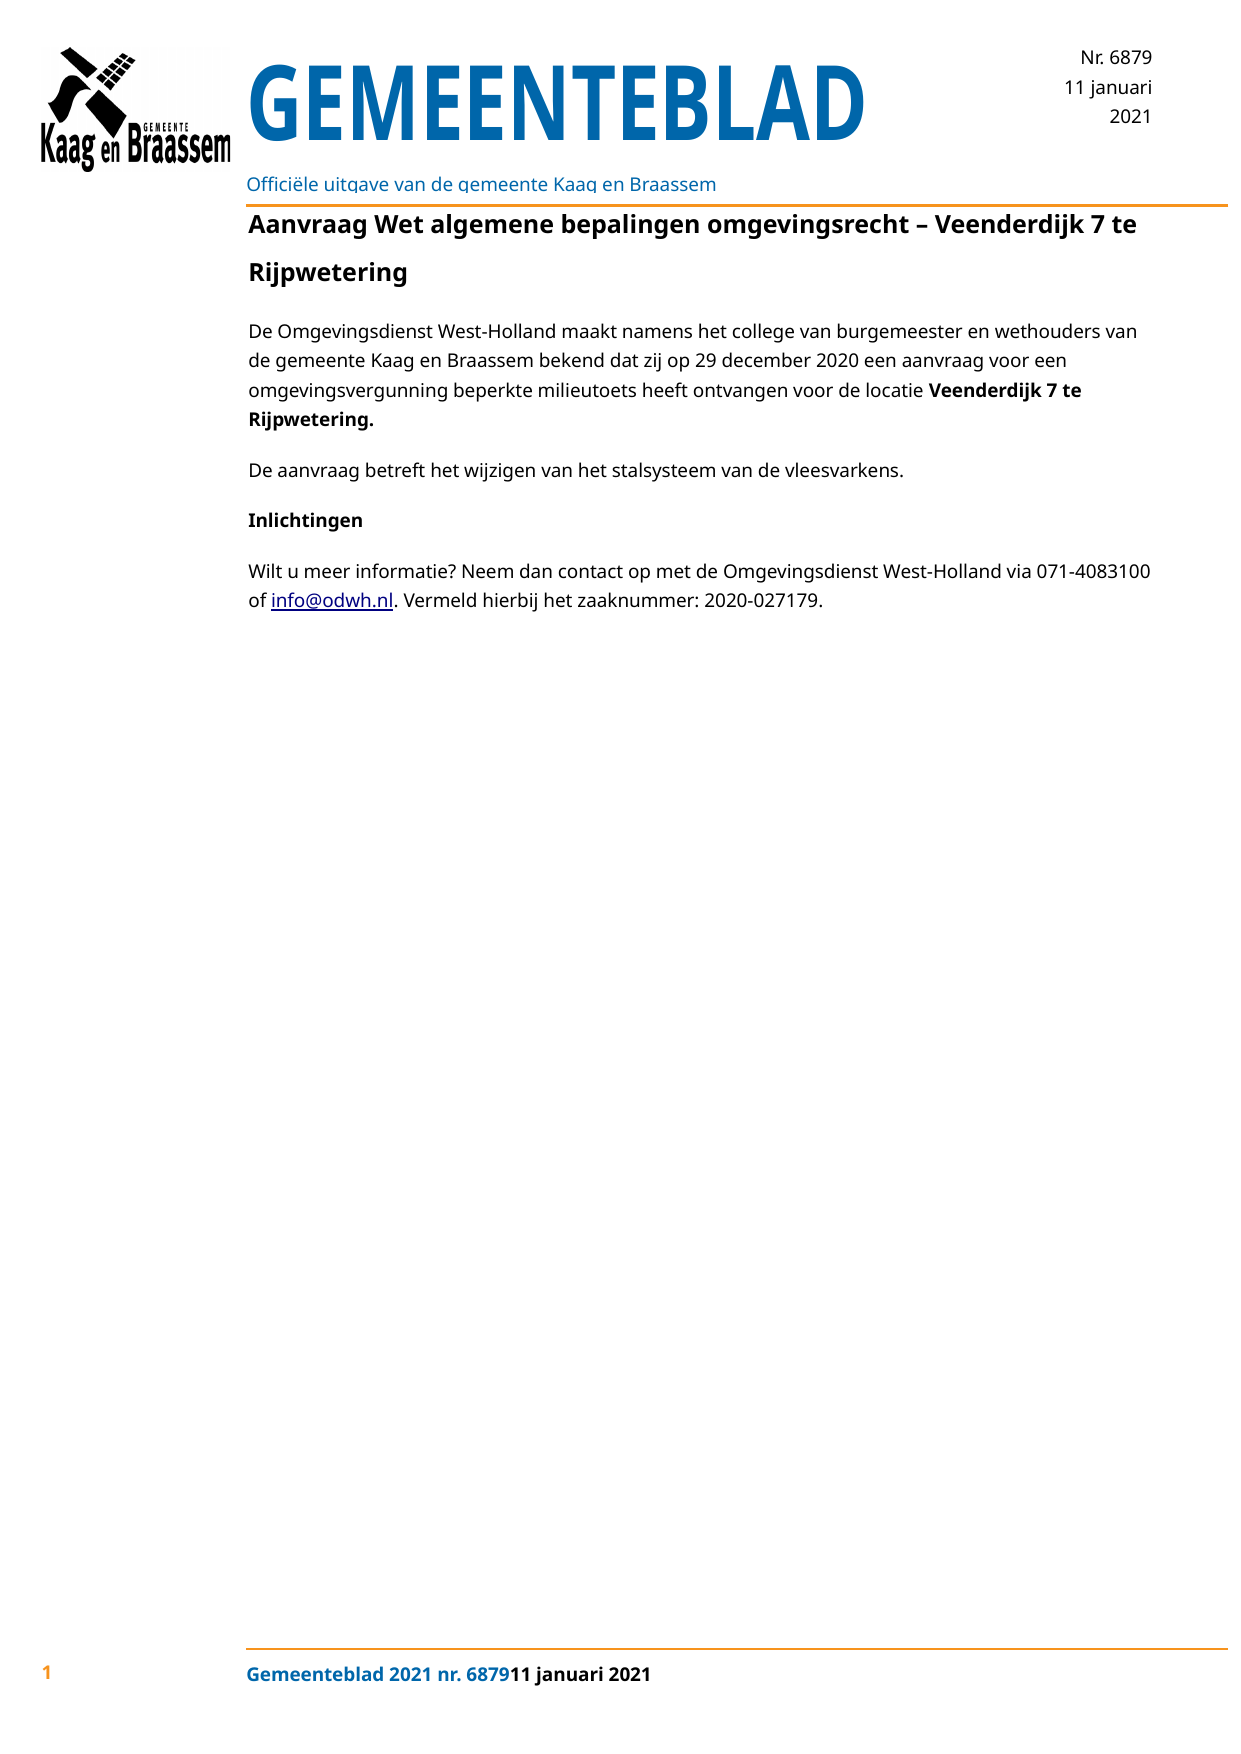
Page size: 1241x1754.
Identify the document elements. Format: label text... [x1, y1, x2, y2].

text De aanvraag betreft het wijzigen van het stalsysteem van de vleesvarkens. [248, 457, 1152, 483]
text De Omgevingsdienst West-Holland maakt namens het college van burgemeester en wethouders van de gemeente Kaag en Braassem bekend dat zij op 29 december 2020 een aanvraag voor een omgevingsvergunning beperkte milieutoets heeft ontvangen voor de locatie Veenderdijk 7 te Rijpwetering. [248, 318, 1152, 432]
text Aanvraag Wet algemene bepalingen omgevingsrecht – Veenderdijk 7 te Rijpwetering [248, 207, 1152, 288]
picture [41, 47, 231, 172]
text Wilt u meer informatie? Neem dan contact op met de Omgevingsdienst West-Holland via 071-4083100 of info@odwh.nl. Vermeld hierbij het zaaknummer: 2020-027179. [248, 558, 1152, 613]
text Inlichtingen [248, 507, 1152, 533]
